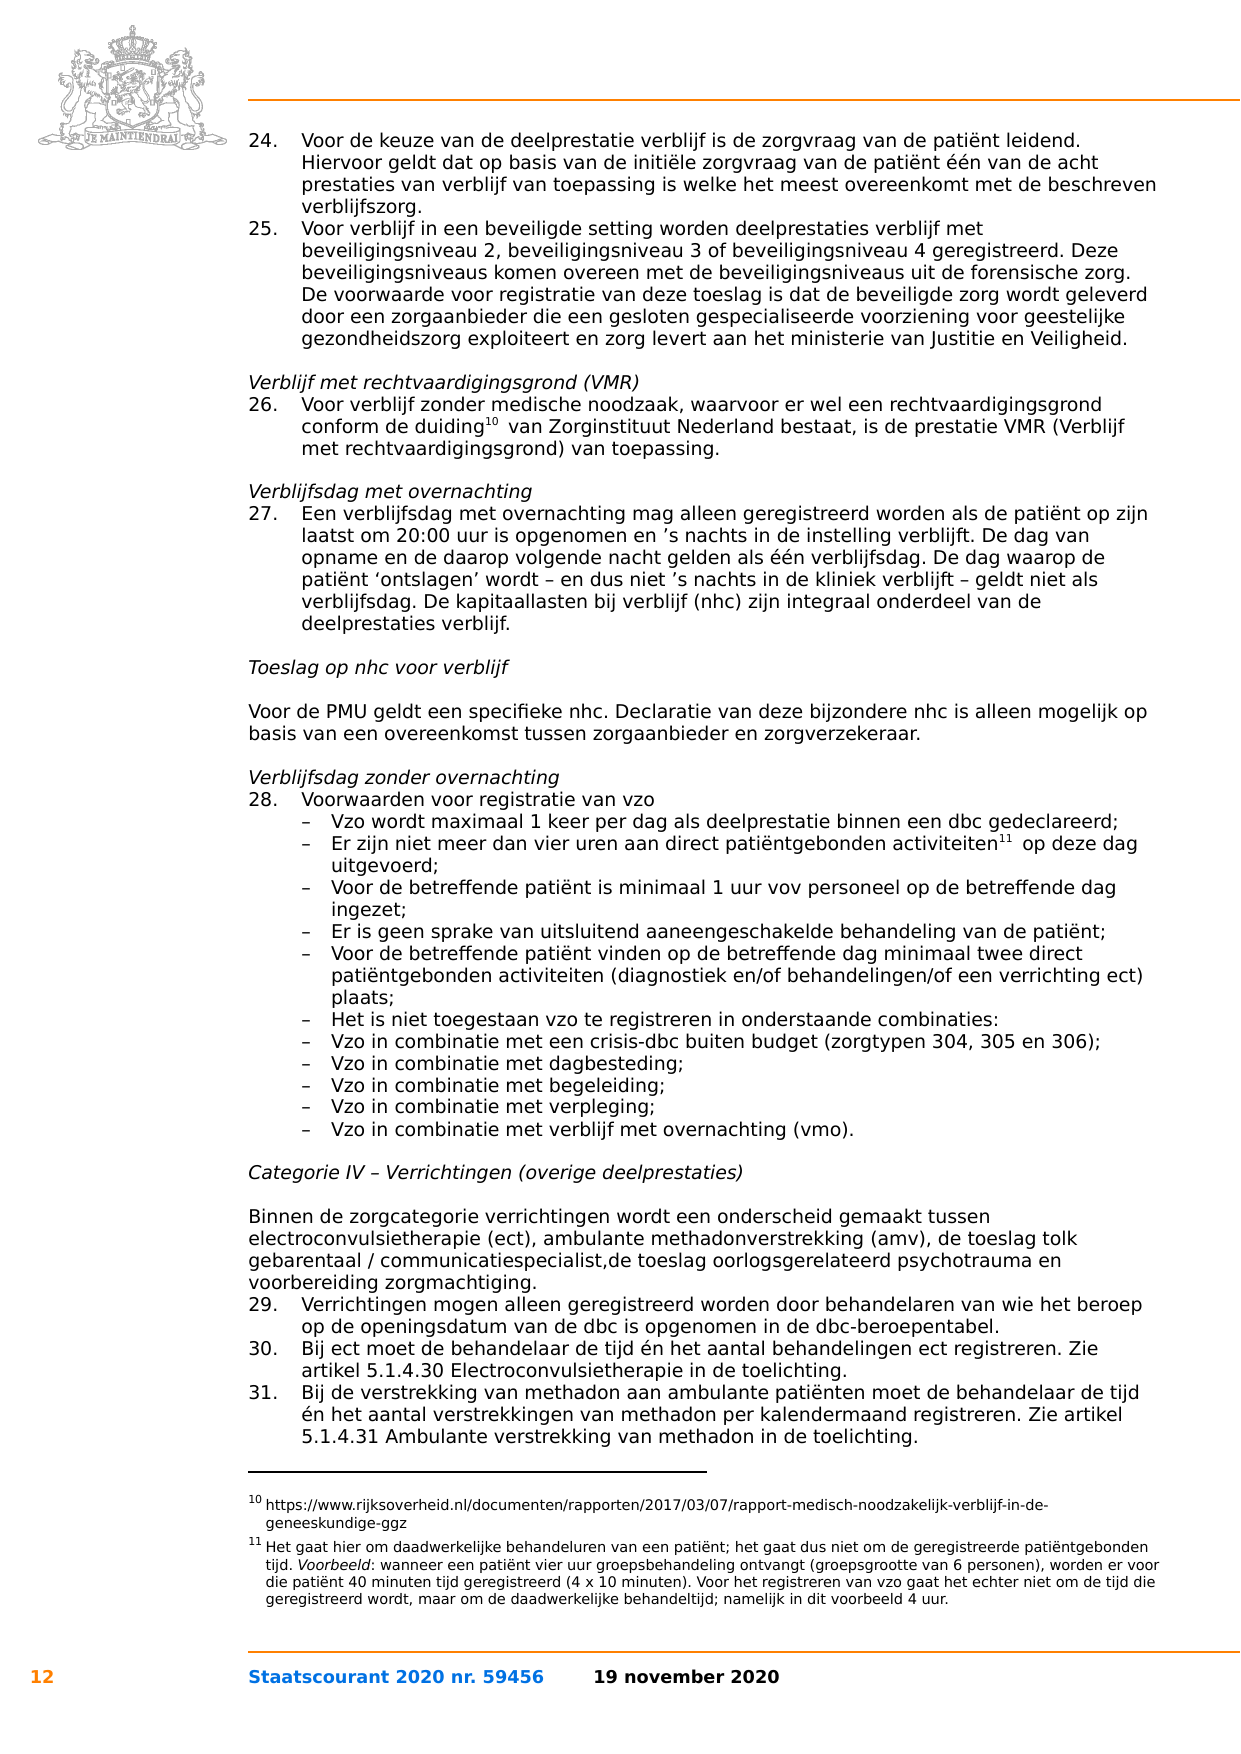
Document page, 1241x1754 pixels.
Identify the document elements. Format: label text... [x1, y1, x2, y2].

text – Het is niet toegestaan vzo te registreren in onderstaande combinaties: [301, 1008, 1163, 1031]
text – Vzo in combinatie met een crisis-dbc buiten budget (zorgtypen 304, 305 en 306); [301, 1031, 1163, 1052]
text 28. Voorwaarden voor registratie van vzo [248, 789, 1163, 811]
text 30. Bij ect moet de behandelaar de tijd én het aantal behandelingen ect registreren. Zie artikel 5.1.4.30 Electroconvulsietherapie in de toelichting. [248, 1338, 1163, 1382]
text – Voor de betreffende patiënt is minimaal 1 uur vov personeel op de betreffende dag ingezet; [301, 877, 1163, 921]
subtitle Verblijfsdag met overnachting [248, 481, 1163, 503]
text – Vzo wordt maximaal 1 keer per dag als deelprestatie binnen een dbc gedeclareerd; [301, 811, 1163, 833]
text – Vzo in combinatie met verpleging; [301, 1096, 1163, 1118]
text 25. Voor verblijf in een beveiligde setting worden deelprestaties verblijf met beveiligingsniveau 2, beveiligingsniveau 3 of beveiligingsniveau 4 geregistreerd. Deze beveiligingsniveaus komen overeen met de beveiligingsniveaus uit de forensische zorg. De voorwaarde voor registratie van deze toeslag is dat de beveiligde zorg wordt geleverd door een zorgaanbieder die een gesloten gespecialiseerde voorziening voor geestelijke gezondheidszorg exploiteert en zorg levert aan het ministerie van Justitie en Veiligheid. [248, 218, 1163, 350]
text Binnen de zorgcategorie verrichtingen wordt een onderscheid gemaakt tussen electroconvulsietherapie (ect), ambulante methadonverstrekking (amv), de toeslag tolk gebarentaal / communicatiespecialist,de toeslag oorlogsgerelateerd psychotrauma en voorbereiding zorgmachtiging. [248, 1206, 1163, 1294]
text Het gaat hier om daadwerkelijke behandeluren van een patiënt; het gaat dus niet om de geregistreerde patiëntgebonden tijd. Voorbeeld: wanneer een patiënt vier uur groepsbehandeling ontvangt (groepsgrootte van 6 personen), worden er voor die patiënt 40 minuten tijd geregistreerd (4 x 10 minuten). Voor het registreren van vzo gaat het echter niet om de tijd die geregistreerd wordt, maar om de daadwerkelijke behandeltijd; namelijk in dit voorbeeld 4 uur. [248, 1535, 1163, 1608]
text 29. Verrichtingen mogen alleen geregistreerd worden door behandelaren van wie het beroep op de openingsdatum van de dbc is opgenomen in de dbc-beroepentabel. [248, 1294, 1163, 1338]
text – Vzo in combinatie met dagbesteding; [301, 1052, 1163, 1074]
text 27. Een verblijfsdag met overnachting mag alleen geregistreerd worden als de patiënt op zijn laatst om 20:00 uur is opgenomen en ’s nachts in de instelling verblijft. De dag van opname en de daarop volgende nacht gelden als één verblijfsdag. De dag waarop de patiënt ‘ontslagen’ wordt – en dus niet ’s nachts in de kliniek verblijft – geldt niet als verblijfsdag. De kapitaallasten bij verblijf (nhc) zijn integraal onderdeel van de deelprestaties verblijf. [248, 503, 1163, 635]
text 31. Bij de verstrekking van methadon aan ambulante patiënten moet de behandelaar de tijd én het aantal verstrekkingen van methadon per kalendermaand registreren. Zie artikel 5.1.4.31 Ambulante verstrekking van methadon in de toelichting. [248, 1382, 1163, 1448]
text 26. Voor verblijf zonder medische noodzaak, waarvoor er wel een rechtvaardigingsgrond conform de duiding van Zorginstituut Nederland bestaat, is de prestatie VMR (Verblijf met rechtvaardigingsgrond) van toepassing. [248, 393, 1163, 459]
subtitle Verblijf met rechtvaardigingsgrond (VMR) [248, 372, 1163, 393]
text – Vzo in combinatie met begeleiding; [301, 1074, 1163, 1096]
subtitle Toeslag op nhc voor verblijf [248, 657, 1163, 679]
text – Er zijn niet meer dan vier uren aan direct patiëntgebonden activiteiten op deze dag uitgevoerd; [301, 833, 1163, 877]
text – Er is geen sprake van uitsluitend aaneengeschakelde behandeling van de patiënt; [301, 921, 1163, 943]
text Voor de PMU geldt een specifieke nhc. Declaratie van deze bijzondere nhc is alleen mogelijk op basis van een overeenkomst tussen zorgaanbieder en zorgverzekeraar. [248, 701, 1163, 745]
text – Voor de betreffende patiënt vinden op de betreffende dag minimaal twee direct patiëntgebonden activiteiten (diagnostiek en/of behandelingen/of een verrichting ect) plaats; [301, 943, 1163, 1008]
subtitle Verblijfsdag zonder overnachting [248, 767, 1163, 789]
picture [38, 25, 227, 150]
subtitle Categorie IV – Verrichtingen (overige deelprestaties) [248, 1162, 1163, 1184]
text – Vzo in combinatie met verblijf met overnachting (vmo). [301, 1118, 1163, 1140]
text https://www.rijksoverheid.nl/documenten/rapporten/2017/03/07/rapport-medisch-noodzakelijk-verblijf-in-de-geneeskundige-ggz [248, 1493, 1163, 1532]
text 24. Voor de keuze van de deelprestatie verblijf is de zorgvraag van de patiënt leidend. Hiervoor geldt dat op basis van de initiële zorgvraag van de patiënt één van de acht prestaties van verblijf van toepassing is welke het meest overeenkomt met de beschreven verblijfszorg. [248, 130, 1163, 218]
